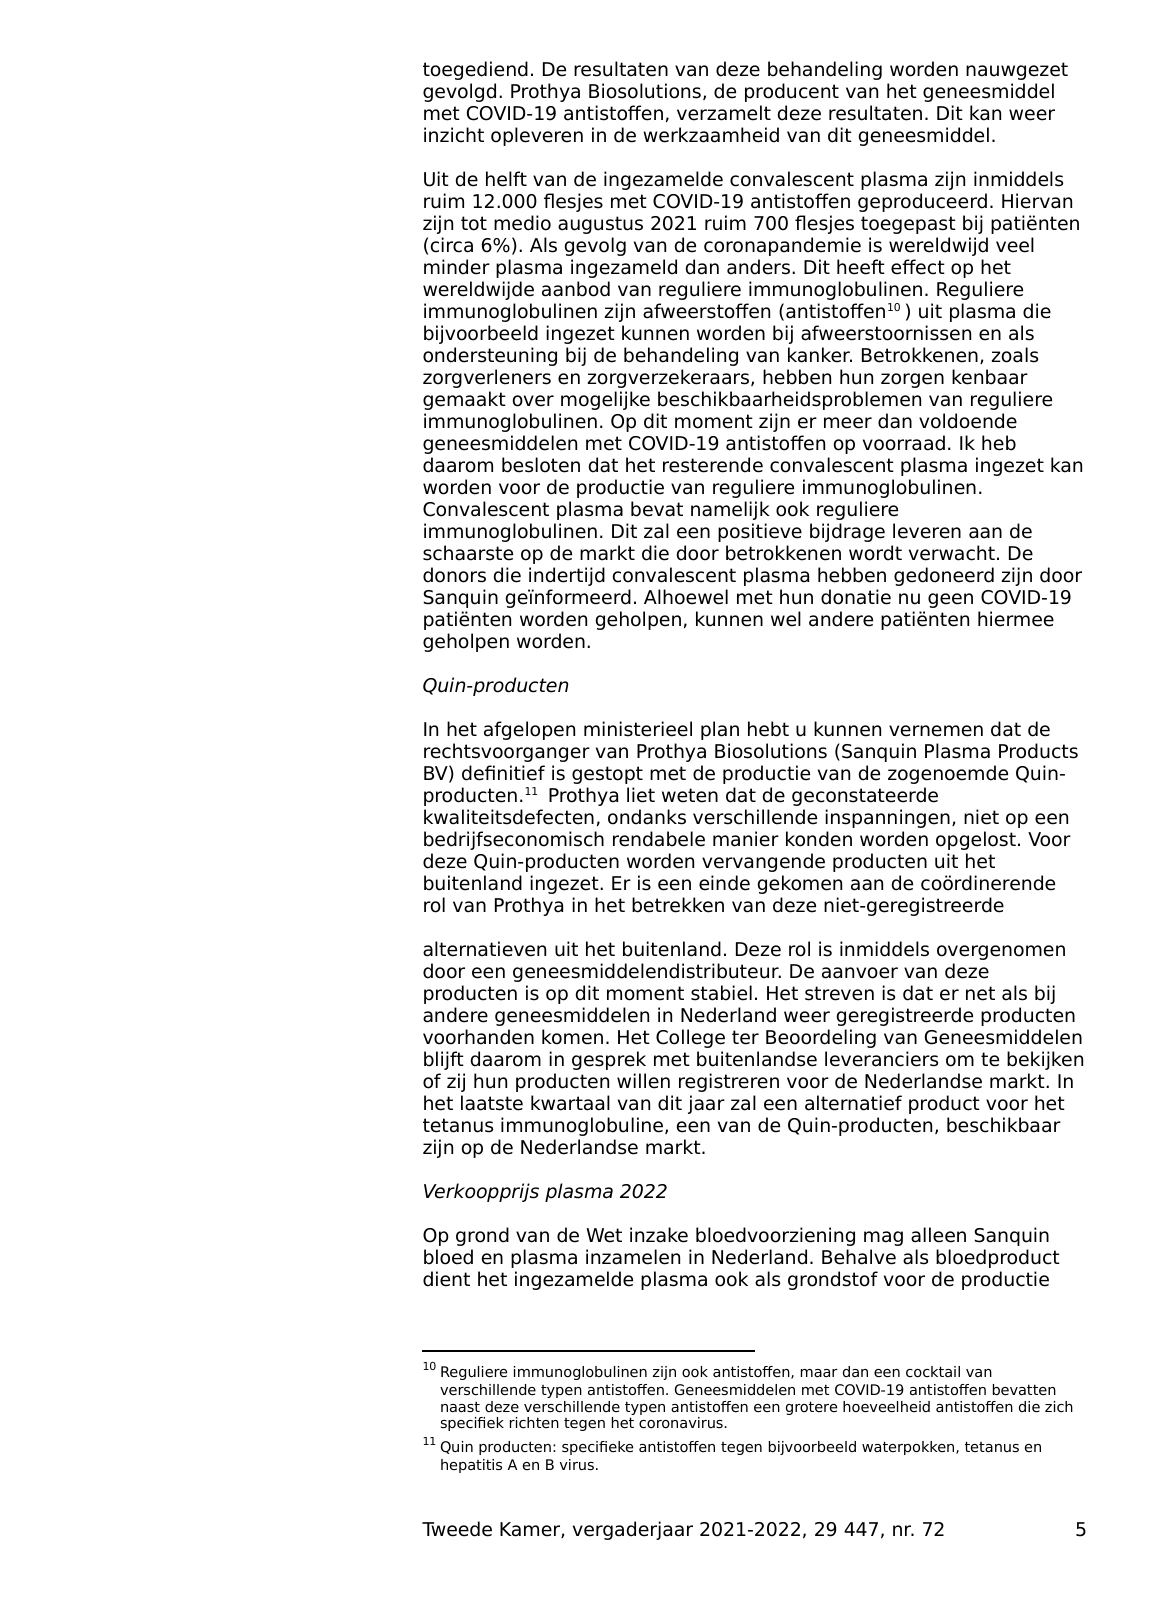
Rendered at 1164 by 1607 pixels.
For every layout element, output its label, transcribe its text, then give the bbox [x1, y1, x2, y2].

text Uit de helft van de ingezamelde convalescent plasma zijn inmiddels ruim 12.000 flesjes met COVID-19 antistoffen geproduceerd. Hiervan zijn tot medio augustus 2021 ruim 700 flesjes toegepast bij patiënten (circa 6%). Als gevolg van de coronapandemie is wereldwijd veel minder plasma ingezameld dan anders. Dit heeft effect op het wereldwijde aanbod van reguliere immunoglobulinen. Reguliere immunoglobulinen zijn afweerstoffen (antistoffen) uit plasma die bijvoorbeeld ingezet kunnen worden bij afweerstoornissen en als ondersteuning bij de behandeling van kanker. Betrokkenen, zoals zorgverleners en zorgverzekeraars, hebben hun zorgen kenbaar gemaakt over mogelijke beschikbaarheidsproblemen van reguliere immunoglobulinen. Op dit moment zijn er meer dan voldoende geneesmiddelen met COVID-19 antistoffen op voorraad. Ik heb daarom besloten dat het resterende convalescent plasma ingezet kan worden voor de productie van reguliere immunoglobulinen. Convalescent plasma bevat namelijk ook reguliere immunoglobulinen. Dit zal een positieve bijdrage leveren aan de schaarste op de markt die door betrokkenen wordt verwacht. De donors die indertijd convalescent plasma hebben gedoneerd zijn door Sanquin geïnformeerd. Alhoewel met hun donatie nu geen COVID-19 patiënten worden geholpen, kunnen wel andere patiënten hiermee geholpen worden. [422, 169, 1087, 653]
subtitle Quin-producten [422, 675, 1087, 697]
text toegediend. De resultaten van deze behandeling worden nauwgezet gevolgd. Prothya Biosolutions, de producent van het geneesmiddel met COVID-19 antistoffen, verzamelt deze resultaten. Dit kan weer inzicht opleveren in de werkzaamheid van dit geneesmiddel. [422, 59, 1087, 147]
text In het afgelopen ministerieel plan hebt u kunnen vernemen dat de rechtsvoorganger van Prothya Biosolutions (Sanquin Plasma Products BV) definitief is gestopt met de productie van de zogenoemde Quin-producten. Prothya liet weten dat de geconstateerde kwaliteitsdefecten, ondanks verschillende inspanningen, niet op een bedrijfseconomisch rendabele manier konden worden opgelost. Voor deze Quin-producten worden vervangende producten uit het buitenland ingezet. Er is een einde gekomen aan de coördinerende rol van Prothya in het betrekken van deze niet-geregistreerde [422, 719, 1087, 917]
subtitle Verkoopprijs plasma 2022 [422, 1181, 1087, 1203]
text Reguliere immunoglobulinen zijn ook antistoffen, maar dan een cocktail van verschillende typen antistoffen. Geneesmiddelen met COVID-19 antistoffen bevatten naast deze verschillende typen antistoffen een grotere hoeveelheid antistoffen die zich specifiek richten tegen het coronavirus. [422, 1360, 1087, 1432]
text Quin producten: specifieke antistoffen tegen bijvoorbeeld waterpokken, tetanus en hepatitis A en B virus. [422, 1435, 1087, 1474]
text Op grond van de Wet inzake bloedvoorziening mag alleen Sanquin bloed en plasma inzamelen in Nederland. Behalve als bloedproduct dient het ingezamelde plasma ook als grondstof voor de productie [422, 1225, 1087, 1291]
text alternatieven uit het buitenland. Deze rol is inmiddels overgenomen door een geneesmiddelendistributeur. De aanvoer van deze producten is op dit moment stabiel. Het streven is dat er net als bij andere geneesmiddelen in Nederland weer geregistreerde producten voorhanden komen. Het College ter Beoordeling van Geneesmiddelen blijft daarom in gesprek met buitenlandse leveranciers om te bekijken of zij hun producten willen registreren voor de Nederlandse markt. In het laatste kwartaal van dit jaar zal een alternatief product voor het tetanus immunoglobuline, een van de Quin-producten, beschikbaar zijn op de Nederlandse markt. [422, 939, 1087, 1159]
